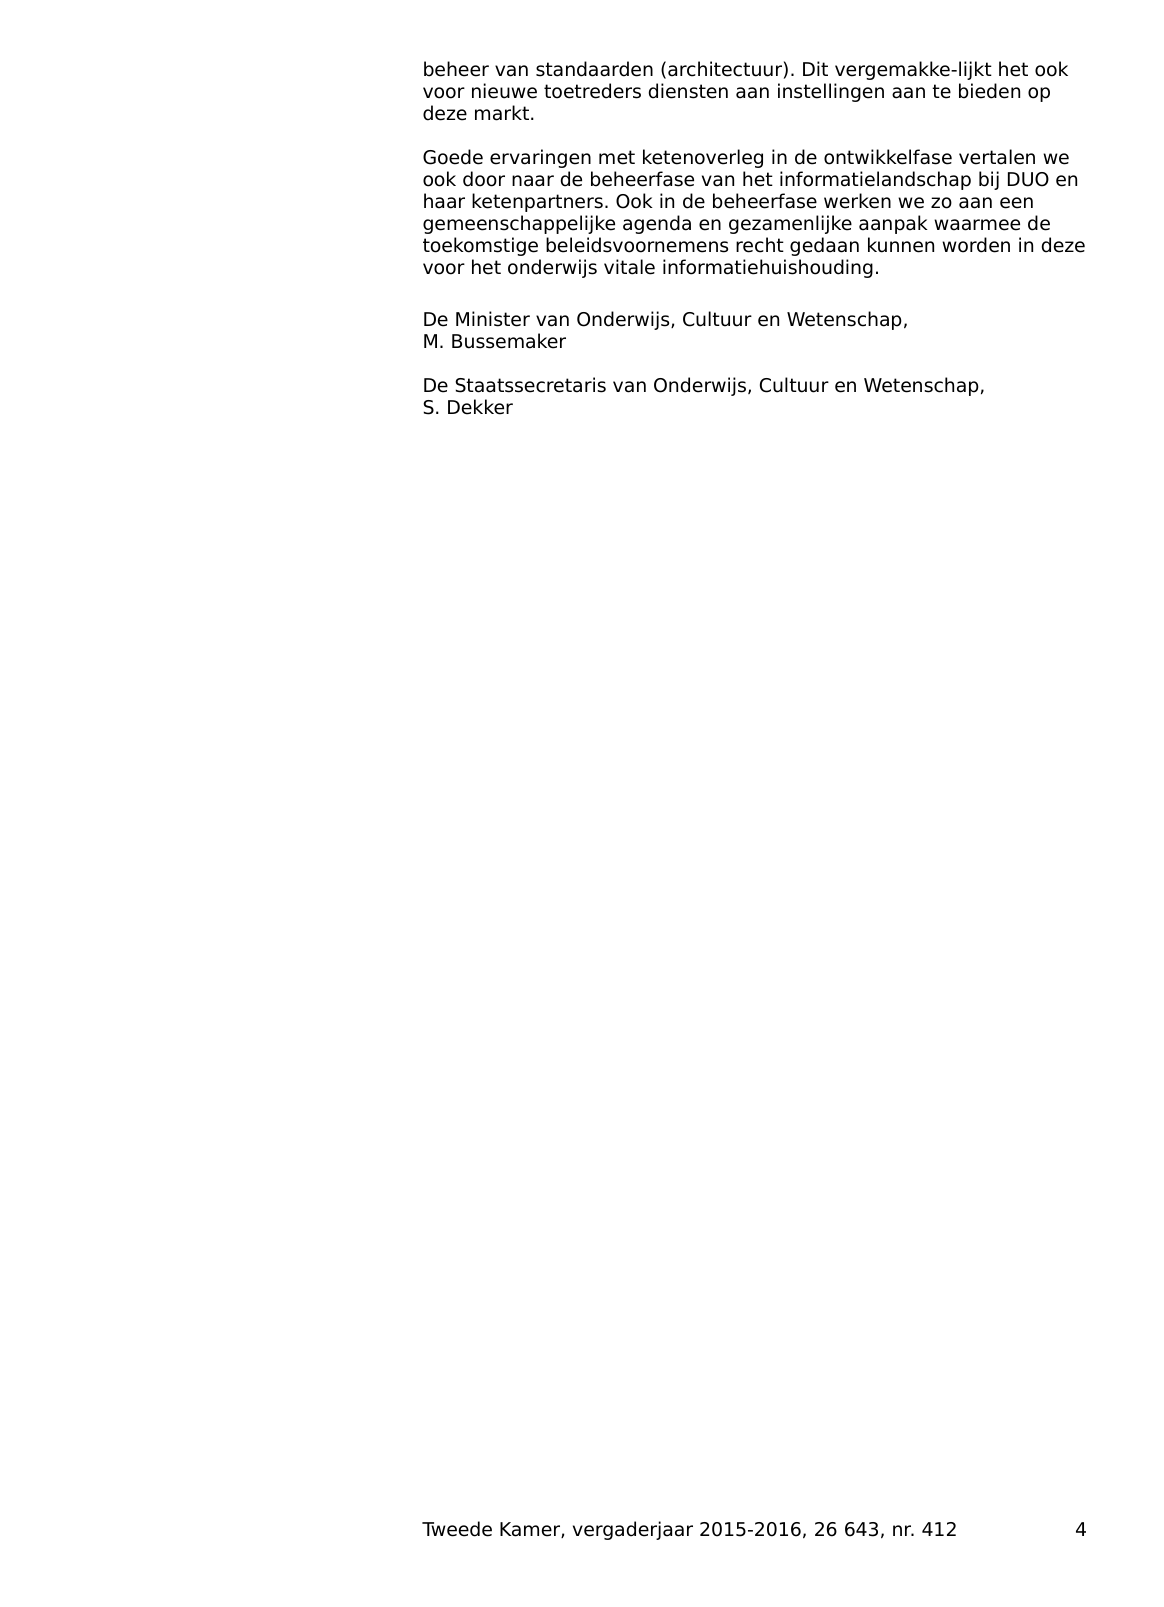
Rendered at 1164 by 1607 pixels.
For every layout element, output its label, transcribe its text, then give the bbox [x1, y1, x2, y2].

text De Staatssecretaris van Onderwijs, Cultuur en Wetenschap, S. Dekker [422, 375, 1087, 419]
text De Minister van Onderwijs, Cultuur en Wetenschap, M. Bussemaker [422, 309, 1087, 353]
text Goede ervaringen met ketenoverleg in de ontwikkelfase vertalen we ook door naar de beheerfase van het informatielandschap bij DUO en haar ketenpartners. Ook in de beheerfase werken we zo aan een gemeenschappelijke agenda en gezamenlijke aanpak waarmee de toekomstige beleidsvoornemens recht gedaan kunnen worden in deze voor het onderwijs vitale informatiehuishouding. [422, 147, 1087, 279]
text beheer van standaarden (architectuur). Dit vergemakke-lijkt het ook voor nieuwe toetreders diensten aan instellingen aan te bieden op deze markt. [422, 59, 1087, 125]
